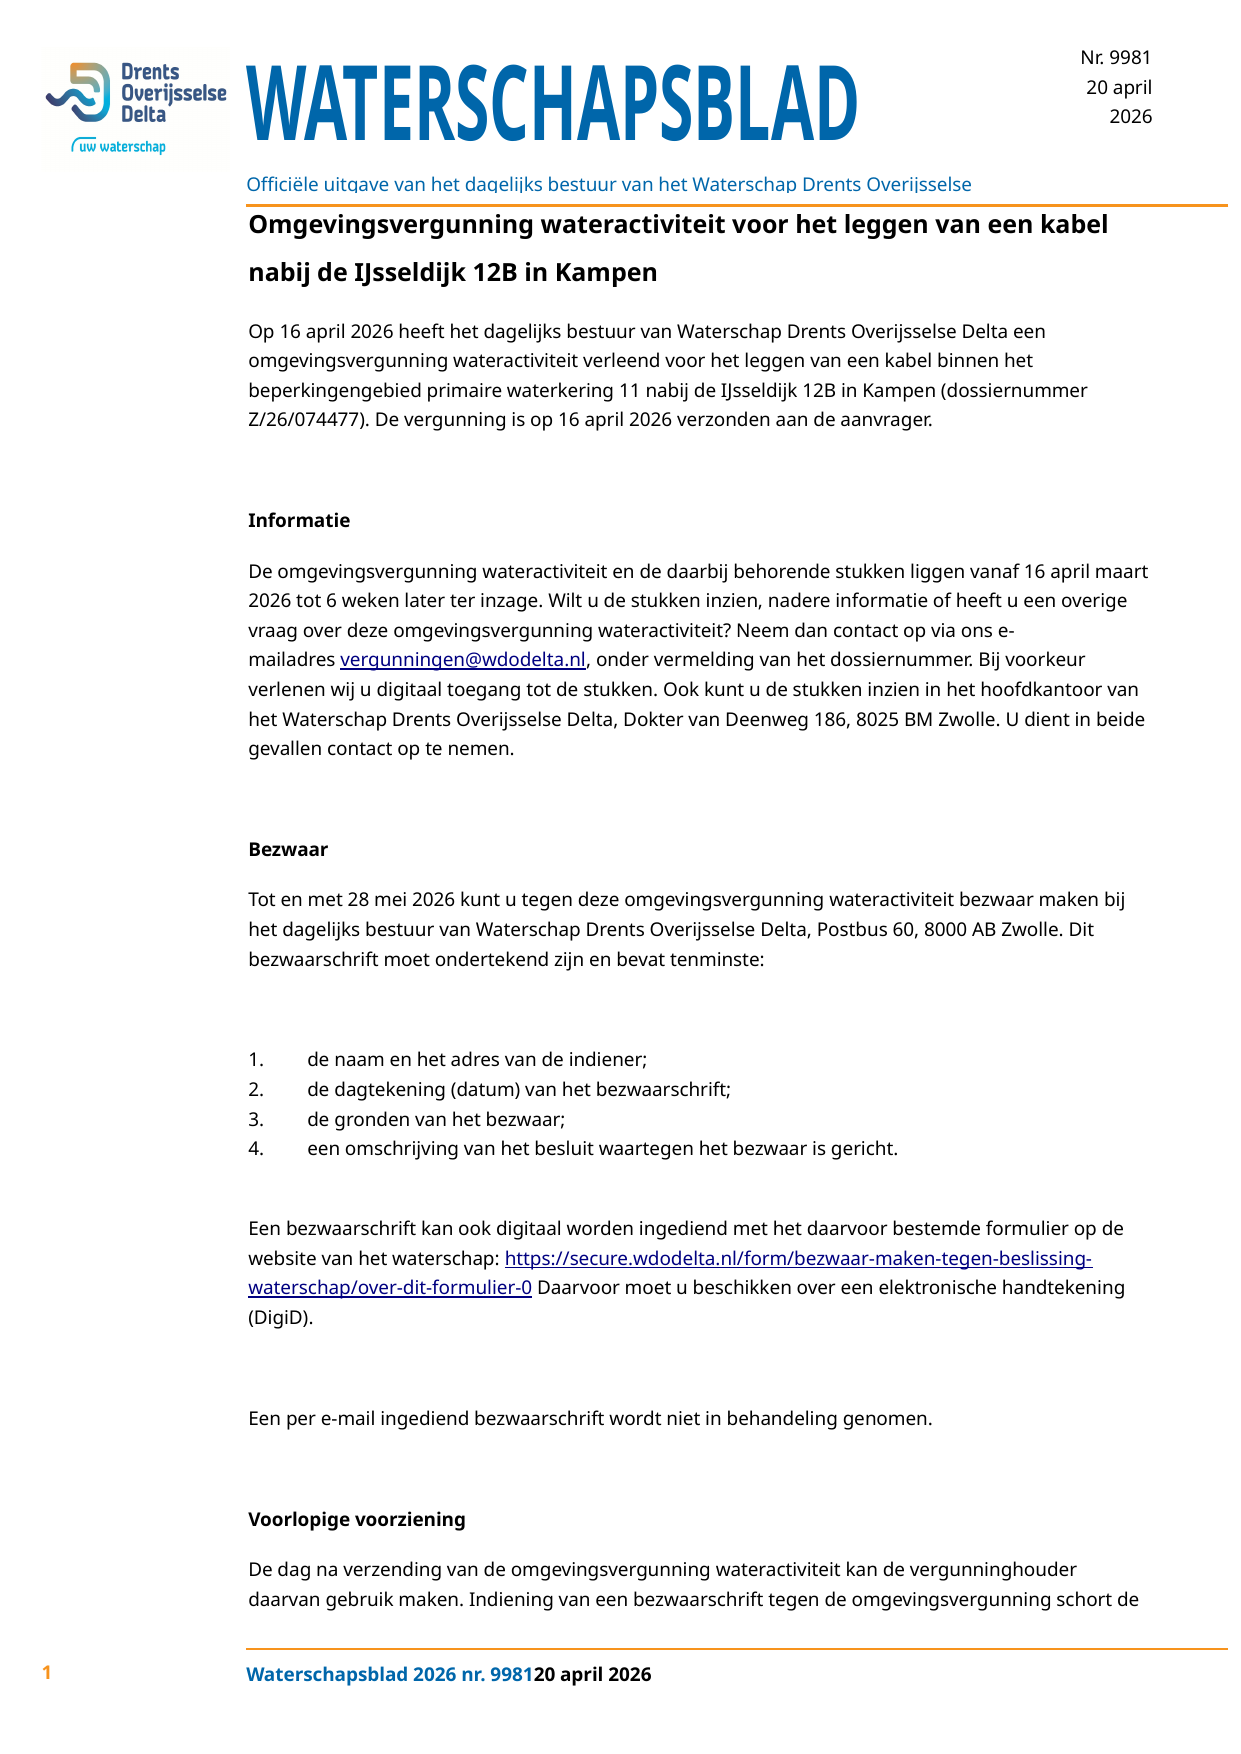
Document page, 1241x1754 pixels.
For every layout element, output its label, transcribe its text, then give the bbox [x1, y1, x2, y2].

picture [41, 47, 231, 172]
text Omgevingsvergunning wateractiviteit voor het leggen van een kabel nabij de IJsseldijk 12B in Kampen [248, 207, 1152, 288]
list de naam en het adres van de indiener; [248, 1047, 1152, 1072]
list de dagtekening (datum) van het bezwaarschrift; [248, 1076, 1152, 1102]
list de gronden van het bezwaar; [248, 1106, 1152, 1132]
text De dag na verzending van de omgevingsvergunning wateractiviteit kan de vergunninghouder daarvan gebruik maken. Indiening van een bezwaarschrift tegen de omgevingsvergunning schort de [248, 1556, 1152, 1612]
text Informatie [248, 507, 1152, 533]
text Een bezwaarschrift kan ook digitaal worden ingediend met het daarvoor bestemde formulier op de website van het waterschap: https://secure.wdodelta.nl/form/bezwaar-maken-tegen-beslissing-waterschap/over-dit-formulier-0 Daarvoor moet u beschikken over een elektronische handtekening (DigiD). [248, 1215, 1152, 1330]
text Bezwaar [248, 836, 1152, 862]
text Een per e-mail ingediend bezwaarschrift wordt niet in behandeling genomen. [248, 1405, 1152, 1431]
text De omgevingsvergunning wateractiviteit en de daarbij behorende stukken liggen vanaf 16 april maart 2026 tot 6 weken later ter inzage. Wilt u de stukken inzien, nadere informatie of heeft u een overige vraag over deze omgevingsvergunning wateractiviteit? Neem dan contact op via ons e-mailadres vergunningen@wdodelta.nl, onder vermelding van het dossiernummer. Bij voorkeur verlenen wij u digitaal toegang tot de stukken. Ook kunt u de stukken inzien in het hoofdkantoor van het Waterschap Drents Overijsselse Delta, Dokter van Deenweg 186, 8025 BM Zwolle. U dient in beide gevallen contact op te nemen. [248, 558, 1152, 761]
text Tot en met 28 mei 2026 kunt u tegen deze omgevingsvergunning wateractiviteit bezwaar maken bij het dagelijks bestuur van Waterschap Drents Overijsselse Delta, Postbus 60, 8000 AB Zwolle. Dit bezwaarschrift moet ondertekend zijn en bevat tenminste: [248, 887, 1152, 972]
text Op 16 april 2026 heeft het dagelijks bestuur van Waterschap Drents Overijsselse Delta een omgevingsvergunning wateractiviteit verleend voor het leggen van een kabel binnen het beperkingengebied primaire waterkering 11 nabij de IJsseldijk 12B in Kampen (dossiernummer Z/26/074477). De vergunning is op 16 april 2026 verzonden aan de aanvrager. [248, 318, 1152, 432]
list een omschrijving van het besluit waartegen het bezwaar is gericht. [248, 1135, 1152, 1161]
text Voorlopige voorziening [248, 1506, 1152, 1532]
